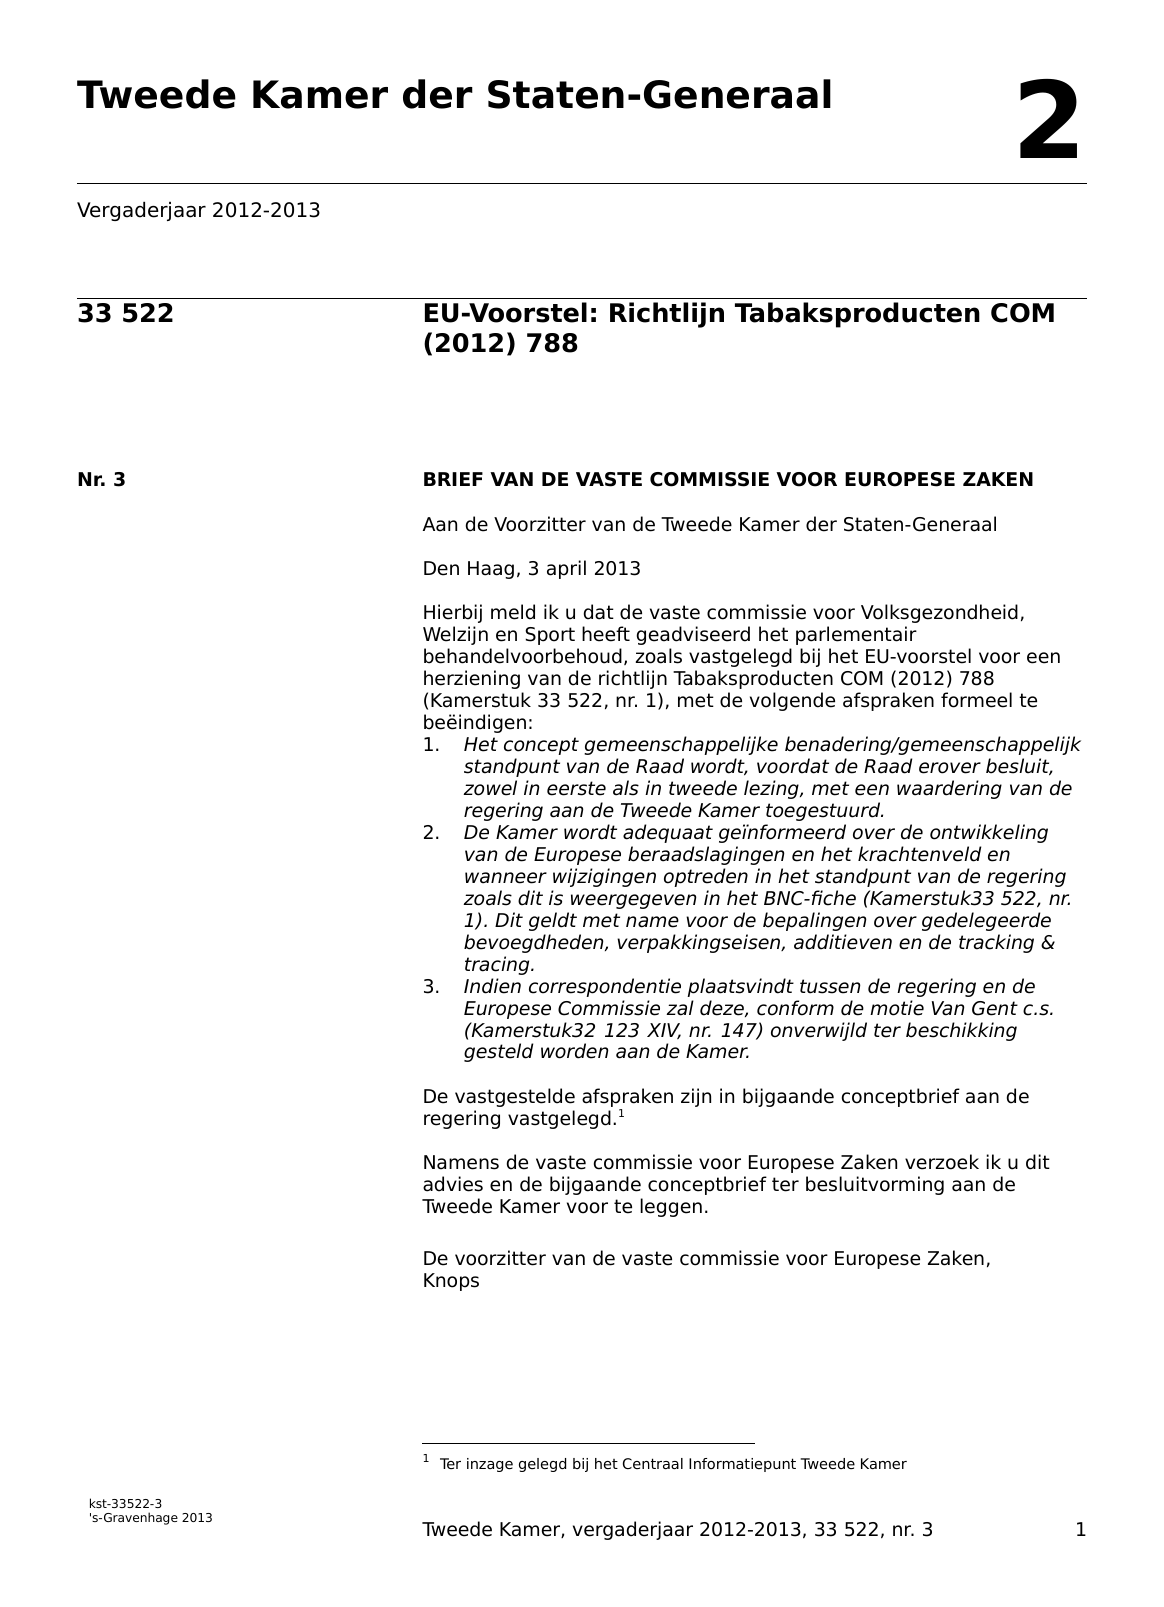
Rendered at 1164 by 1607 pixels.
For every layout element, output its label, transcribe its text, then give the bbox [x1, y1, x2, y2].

text De vastgestelde afspraken zijn in bijgaande conceptbrief aan de regering vastgelegd. [422, 1086, 1087, 1129]
text 's-Gravenhage 2013 [88, 1511, 323, 1525]
text 2. De Kamer wordt adequaat geïnformeerd over de ontwikkeling van de Europese beraadslagingen en het krachtenveld en wanneer wijzigingen optreden in het standpunt van de regering zoals dit is weergegeven in het BNC-fiche (Kamerstuk33 522, nr. 1). Dit geldt met name voor de bepalingen over gedelegeerde bevoegdheden, verpakkingseisen, additieven en de tracking & tracing. [422, 822, 1087, 976]
text Hierbij meld ik u dat de vaste commissie voor Volksgezondheid, Welzijn en Sport heeft geadviseerd het parlementair behandelvoorbehoud, zoals vastgelegd bij het EU-voorstel voor een herziening van de richtlijn Tabaksproducten COM (2012) 788 (Kamerstuk 33 522, nr. 1), met de volgende afspraken formeel te beëindigen: [422, 602, 1087, 734]
table_header Tweede Kamer der Staten-Generaal [77, 59, 886, 183]
subtitle 33 522 EU-Voorstel: Richtlijn Tabaksproducten COM (2012) 788 [77, 299, 1087, 358]
text kst-33522-3 [88, 1497, 323, 1511]
text 3. Indien correspondentie plaatsvindt tussen de regering en de Europese Commissie zal deze, conform de motie Van Gent c.s. (Kamerstuk32 123 XIV, nr. 147) onverwijld ter beschikking gesteld worden aan de Kamer. [422, 976, 1087, 1063]
text 1. Het concept gemeenschappelijke benadering/gemeenschappelijk standpunt van de Raad wordt, voordat de Raad erover besluit, zowel in eerste als in tweede lezing, met een waardering van de regering aan de Tweede Kamer toegestuurd. [422, 734, 1087, 822]
text Den Haag, 3 april 2013 [422, 558, 1087, 580]
text Aan de Voorzitter van de Tweede Kamer der Staten-Generaal [422, 513, 1087, 536]
table_cell Vergaderjaar 2012-2013 [77, 184, 1087, 298]
table_header 2 [886, 59, 1087, 183]
subtitle Nr. 3 BRIEF VAN DE VASTE COMMISSIE VOOR EUROPESE ZAKEN [77, 469, 1087, 491]
text De voorzitter van de vaste commissie voor Europese Zaken, Knops [422, 1248, 1087, 1292]
text Ter inzage gelegd bij het Centraal Informatiepunt Tweede Kamer [422, 1452, 1087, 1474]
text Namens de vaste commissie voor Europese Zaken verzoek ik u dit advies en de bijgaande conceptbrief ter besluitvorming aan de Tweede Kamer voor te leggen. [422, 1152, 1087, 1218]
